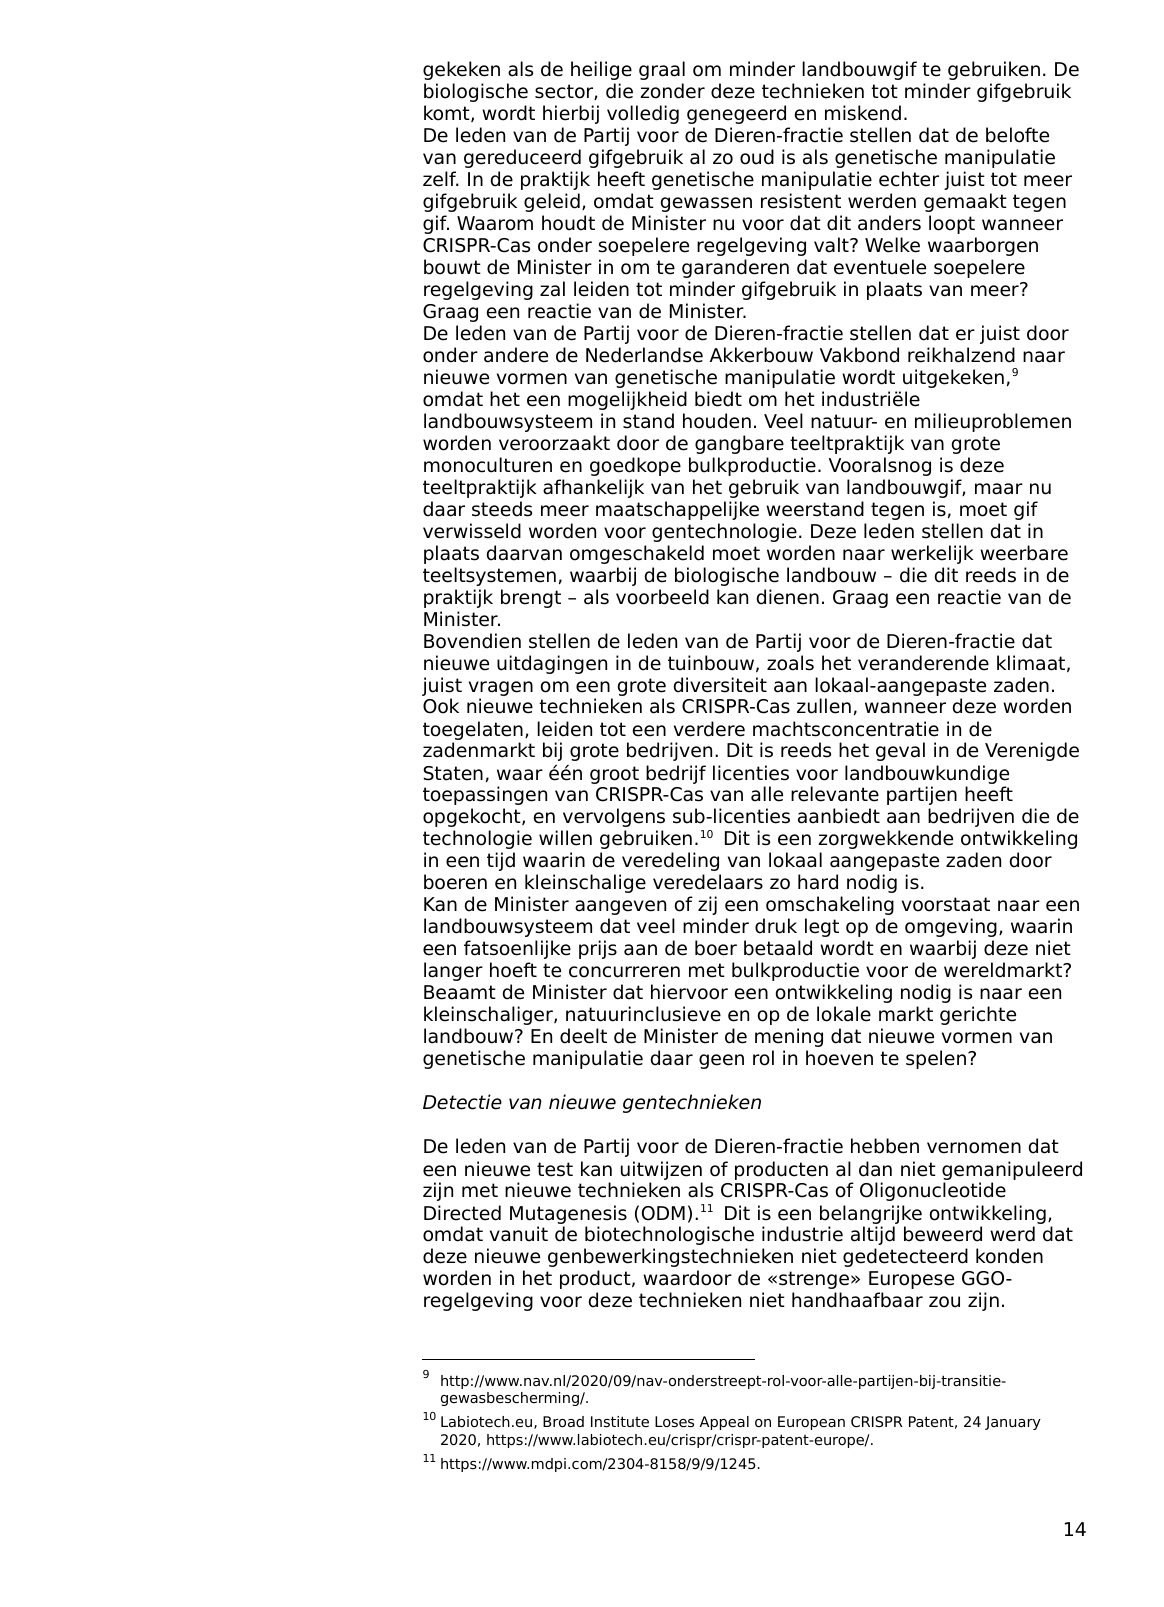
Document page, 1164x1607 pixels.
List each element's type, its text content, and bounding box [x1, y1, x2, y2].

text Kan de Minister aangeven of zij een omschakeling voorstaat naar een landbouwsysteem dat veel minder druk legt op de omgeving, waarin een fatsoenlijke prijs aan de boer betaald wordt en waarbij deze niet langer hoeft te concurreren met bulkproductie voor de wereldmarkt? Beaamt de Minister dat hiervoor een ontwikkeling nodig is naar een kleinschaliger, natuurinclusieve en op de lokale markt gerichte landbouw? En deelt de Minister de mening dat nieuwe vormen van genetische manipulatie daar geen rol in hoeven te spelen? [422, 894, 1087, 1070]
text De leden van de Partij voor de Dieren-fractie hebben vernomen dat een nieuwe test kan uitwijzen of producten al dan niet gemanipuleerd zijn met nieuwe technieken als CRISPR-Cas of Oligonucleotide Directed Mutagenesis (ODM). Dit is een belangrijke ontwikkeling, omdat vanuit de biotechnologische industrie altijd beweerd werd dat deze nieuwe genbewerkingstechnieken niet gedetecteerd konden worden in het product, waardoor de «strenge» Europese GGO-regelgeving voor deze technieken niet handhaafbaar zou zijn. [422, 1136, 1087, 1312]
text http://www.nav.nl/2020/09/nav-onderstreept-rol-voor-alle-partijen-bij-transitie-gewasbescherming/. [422, 1368, 1087, 1407]
text De leden van de Partij voor de Dieren-fractie stellen dat de belofte van gereduceerd gifgebruik al zo oud is als genetische manipulatie zelf. In de praktijk heeft genetische manipulatie echter juist tot meer gifgebruik geleid, omdat gewassen resistent werden gemaakt tegen gif. Waarom houdt de Minister nu voor dat dit anders loopt wanneer CRISPR-Cas onder soepelere regelgeving valt? Welke waarborgen bouwt de Minister in om te garanderen dat eventuele soepelere regelgeving zal leiden tot minder gifgebruik in plaats van meer? Graag een reactie van de Minister. [422, 125, 1087, 323]
text https://www.mdpi.com/2304-8158/9/9/1245. [422, 1452, 1087, 1474]
text Labiotech.eu, Broad Institute Loses Appeal on European CRISPR Patent, 24 January 2020, https://www.labiotech.eu/crispr/crispr-patent-europe/. [422, 1410, 1087, 1449]
subtitle Detectie van nieuwe gentechnieken [422, 1092, 1087, 1114]
text Bovendien stellen de leden van de Partij voor de Dieren-fractie dat nieuwe uitdagingen in de tuinbouw, zoals het veranderende klimaat, juist vragen om een grote diversiteit aan lokaal-aangepaste zaden. Ook nieuwe technieken als CRISPR-Cas zullen, wanneer deze worden toegelaten, leiden tot een verdere machtsconcentratie in de zadenmarkt bij grote bedrijven. Dit is reeds het geval in de Verenigde Staten, waar één groot bedrijf licenties voor landbouwkundige toepassingen van CRISPR-Cas van alle relevante partijen heeft opgekocht, en vervolgens sub-licenties aanbiedt aan bedrijven die de technologie willen gebruiken. Dit is een zorgwekkende ontwikkeling in een tijd waarin de veredeling van lokaal aangepaste zaden door boeren en kleinschalige veredelaars zo hard nodig is. [422, 631, 1087, 894]
text gekeken als de heilige graal om minder landbouwgif te gebruiken. De biologische sector, die zonder deze technieken tot minder gifgebruik komt, wordt hierbij volledig genegeerd en miskend. [422, 59, 1087, 125]
text De leden van de Partij voor de Dieren-fractie stellen dat er juist door onder andere de Nederlandse Akkerbouw Vakbond reikhalzend naar nieuwe vormen van genetische manipulatie wordt uitgekeken, omdat het een mogelijkheid biedt om het industriële landbouwsysteem in stand houden. Veel natuur- en milieuproblemen worden veroorzaakt door de gangbare teeltpraktijk van grote monoculturen en goedkope bulkproductie. Vooralsnog is deze teeltpraktijk afhankelijk van het gebruik van landbouwgif, maar nu daar steeds meer maatschappelijke weerstand tegen is, moet gif verwisseld worden voor gentechnologie. Deze leden stellen dat in plaats daarvan omgeschakeld moet worden naar werkelijk weerbare teeltsystemen, waarbij de biologische landbouw – die dit reeds in de praktijk brengt – als voorbeeld kan dienen. Graag een reactie van de Minister. [422, 323, 1087, 631]
